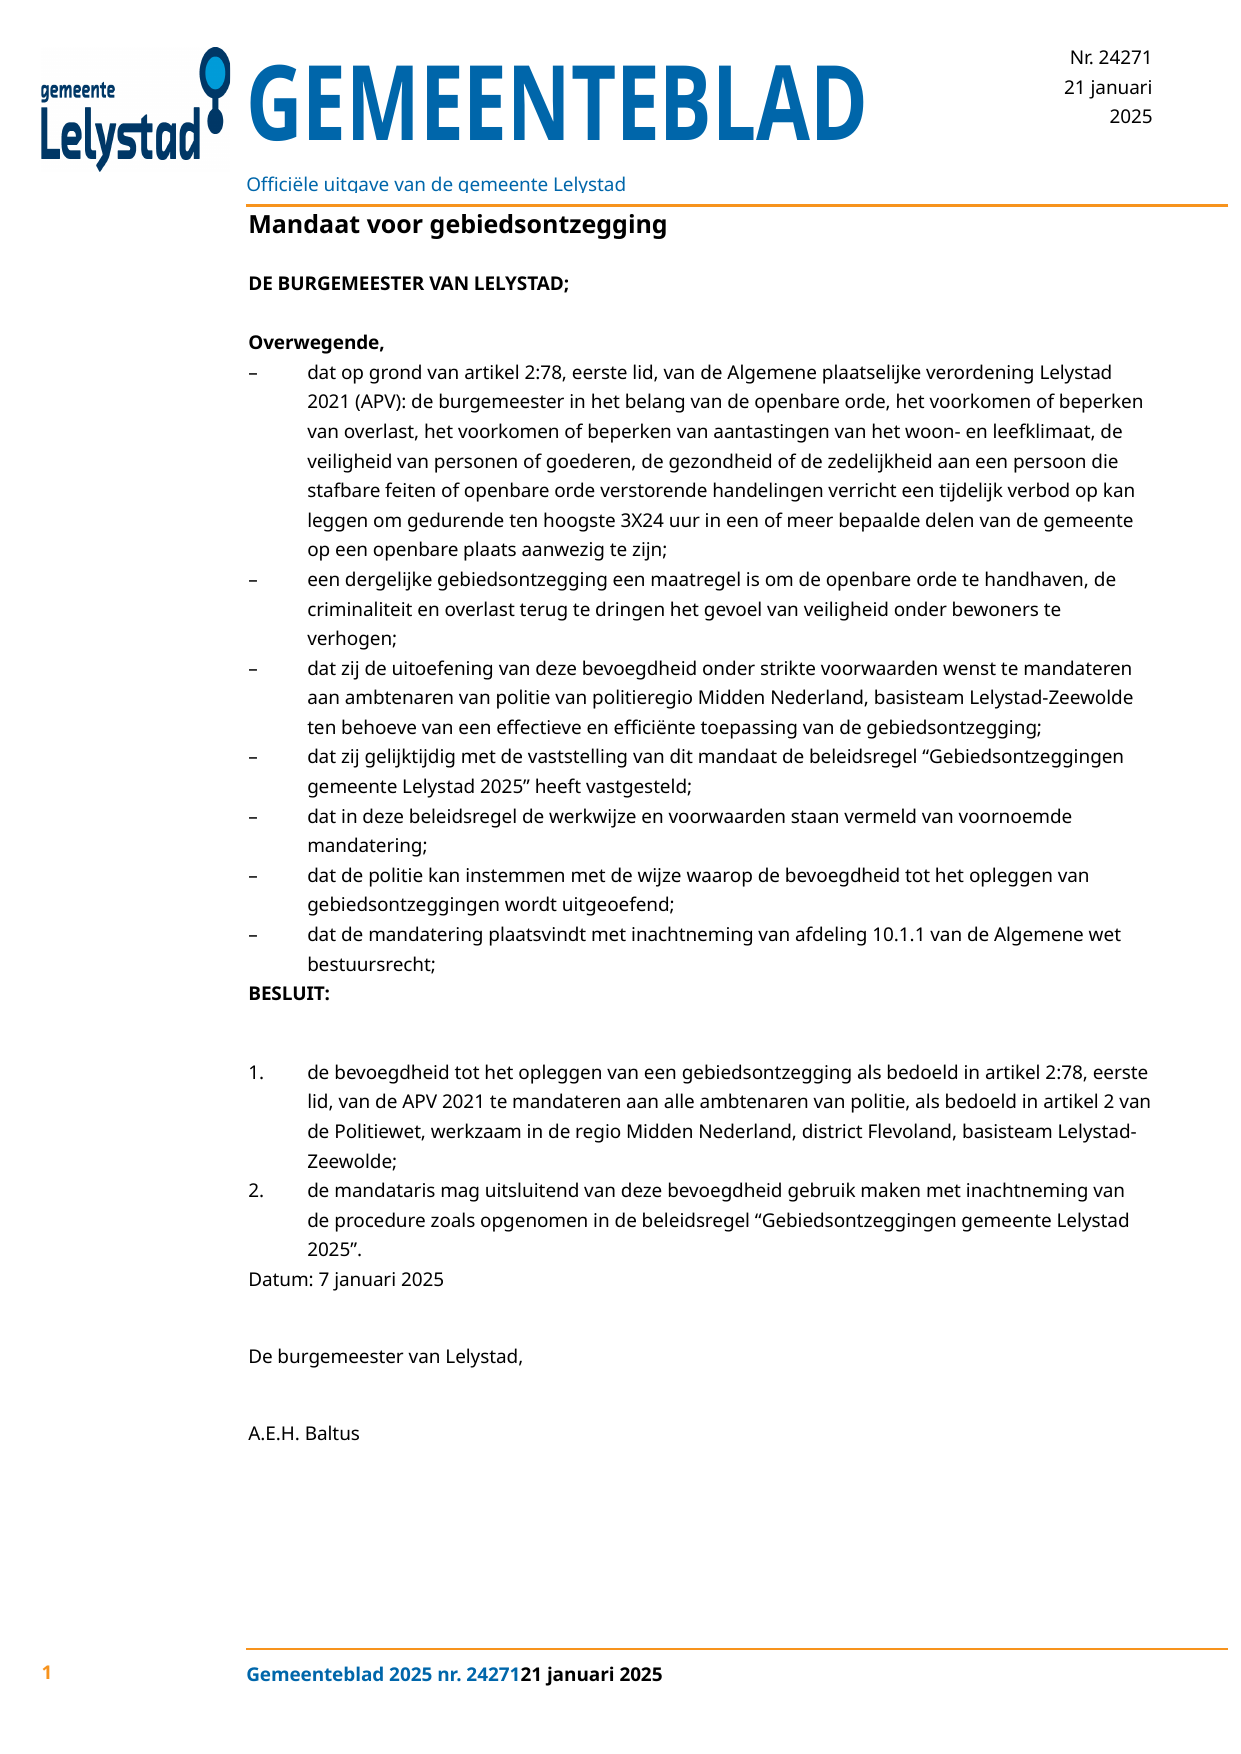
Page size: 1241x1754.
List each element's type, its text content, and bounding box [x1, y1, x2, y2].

text De burgemeester van Lelystad, [248, 1343, 1152, 1369]
list de mandataris mag uitsluitend van deze bevoegdheid gebruik maken met inachtneming van de procedure zoals opgenomen in de beleidsregel “Gebiedsontzeggingen gemeente Lelystad 2025”. [248, 1177, 1152, 1262]
list dat in deze beleidsregel de werkwijze en voorwaarden staan vermeld van voornoemde mandatering; [248, 803, 1152, 858]
text A.E.H. Baltus [248, 1421, 1152, 1446]
list dat zij gelijktijdig met de vaststelling van dit mandaat de beleidsregel “Gebiedsontzeggingen gemeente Lelystad 2025” heeft vastgesteld; [248, 744, 1152, 799]
text DE BURGEMEESTER VAN LELYSTAD; [248, 270, 1152, 296]
text Mandaat voor gebiedsontzegging [248, 207, 1152, 241]
list een dergelijke gebiedsontzegging een maatregel is om de openbare orde te handhaven, de criminaliteit en overlast terug te dringen het gevoel van veiligheid onder bewoners te verhogen; [248, 566, 1152, 651]
list dat de mandatering plaatsvindt met inachtneming van afdeling 10.1.1 van de Algemene wet bestuursrecht; [248, 921, 1152, 976]
text Overwegende, [248, 329, 1152, 355]
list de bevoegdheid tot het opleggen van een gebiedsontzegging als bedoeld in artikel 2:78, eerste lid, van de APV 2021 te mandateren aan alle ambtenaren van politie, als bedoeld in artikel 2 van de Politiewet, werkzaam in de regio Midden Nederland, district Flevoland, basisteam Lelystad-Zeewolde; [248, 1059, 1152, 1174]
list dat de politie kan instemmen met de wijze waarop de bevoegdheid tot het opleggen van gebiedsontzeggingen wordt uitgeoefend; [248, 862, 1152, 917]
text BESLUIT: [248, 980, 1152, 1006]
list dat op grond van artikel 2:78, eerste lid, van de Algemene plaatselijke verordening Lelystad 2021 (APV): de burgemeester in het belang van de openbare orde, het voorkomen of beperken van overlast, het voorkomen of beperken van aantastingen van het woon- en leefklimaat, de veiligheid van personen of goederen, de gezondheid of de zedelijkheid aan een persoon die stafbare feiten of openbare orde verstorende handelingen verricht een tijdelijk verbod op kan leggen om gedurende ten hoogste 3X24 uur in een of meer bepaalde delen van de gemeente op een openbare plaats aanwezig te zijn; [248, 359, 1152, 562]
list dat zij de uitoefening van deze bevoegdheid onder strikte voorwaarden wenst te mandateren aan ambtenaren van politie van politieregio Midden Nederland, basisteam Lelystad-Zeewolde ten behoeve van een effectieve en efficiënte toepassing van de gebiedsontzegging; [248, 655, 1152, 740]
picture [41, 47, 231, 172]
text Datum: 7 januari 2025 [248, 1266, 1152, 1292]
